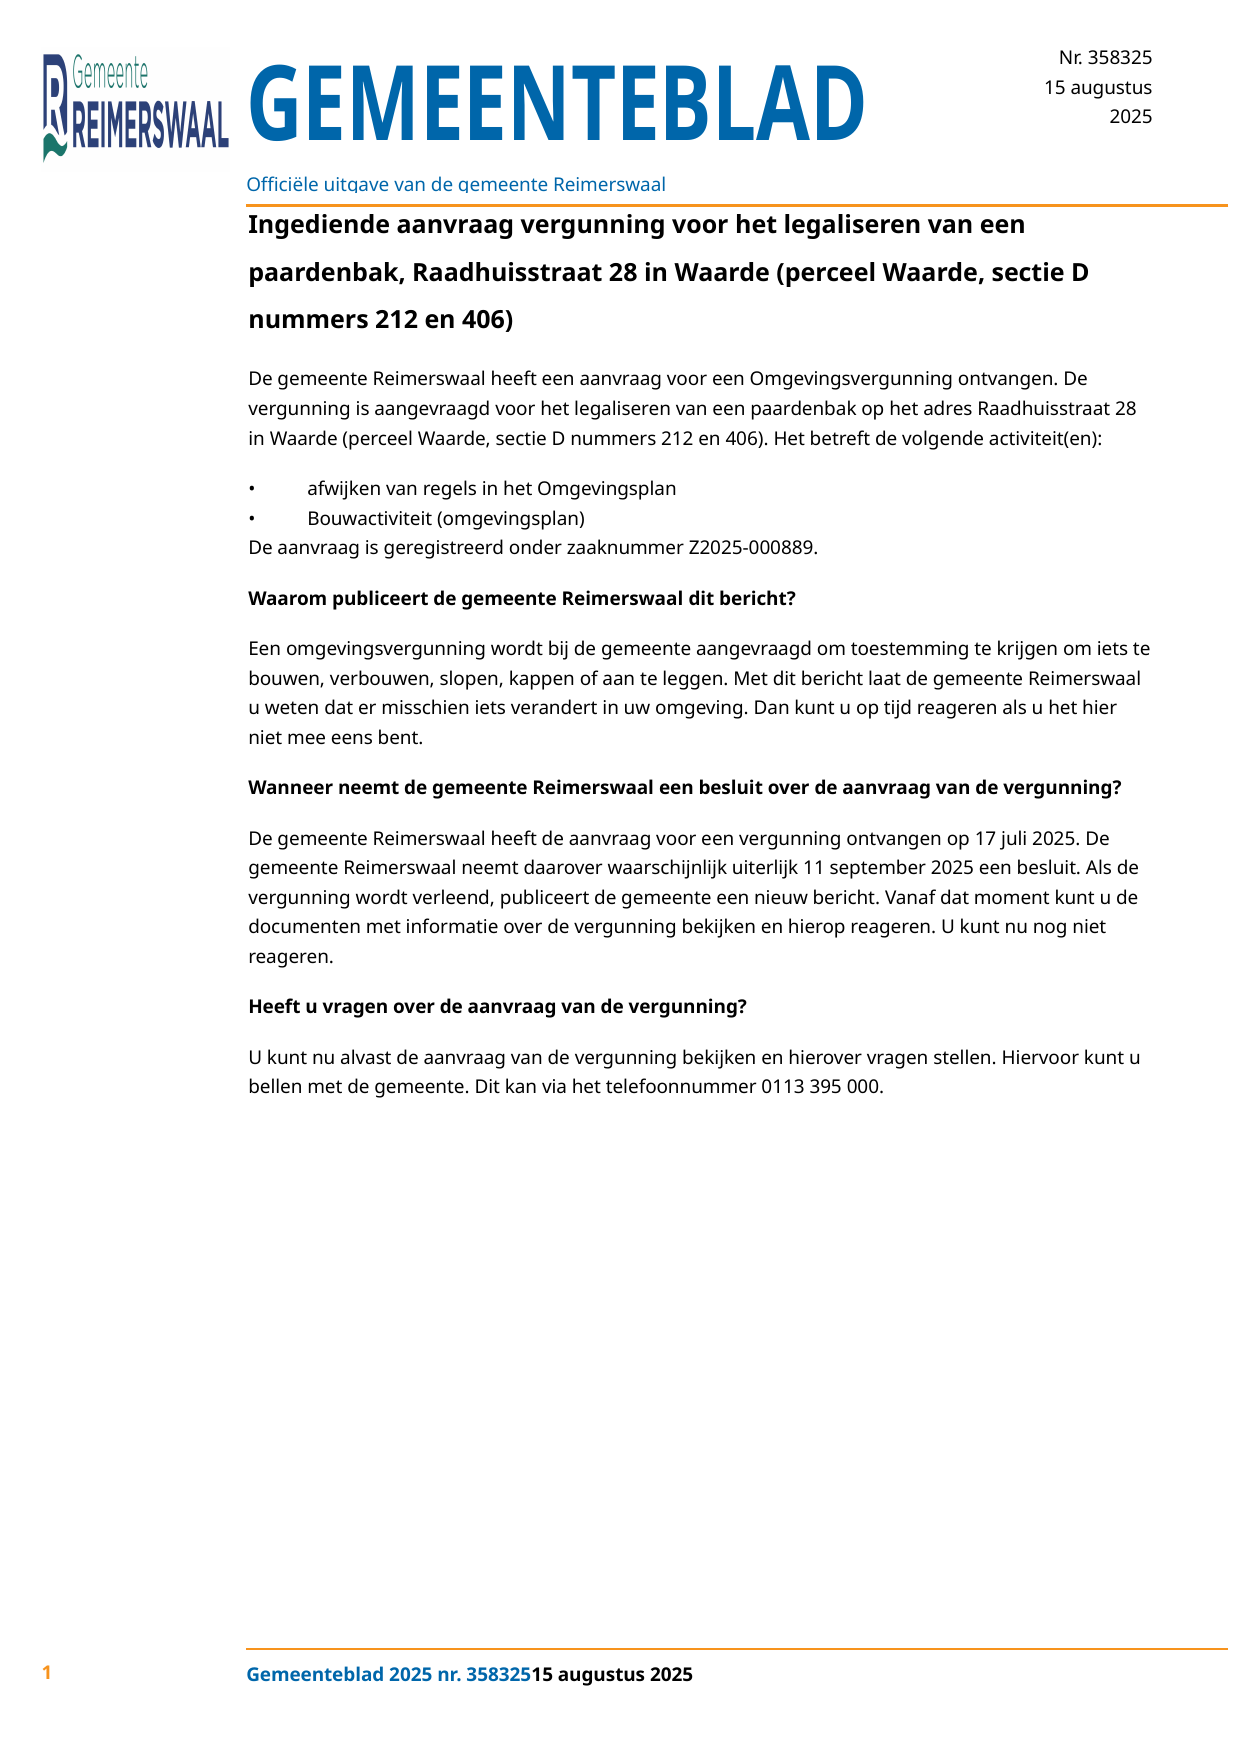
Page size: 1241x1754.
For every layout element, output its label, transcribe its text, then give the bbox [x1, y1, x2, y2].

text Een omgevingsvergunning wordt bij de gemeente aangevraagd om toestemming te krijgen om iets te bouwen, verbouwen, slopen, kappen of aan te leggen. Met dit bericht laat de gemeente Reimerswaal u weten dat er misschien iets verandert in uw omgeving. Dan kunt u op tijd reageren als u het hier niet mee eens bent. [248, 635, 1152, 749]
text Ingediende aanvraag vergunning voor het legaliseren van een paardenbak, Raadhuisstraat 28 in Waarde (perceel Waarde, sectie D nummers 212 en 406) [248, 207, 1152, 336]
text U kunt nu alvast de aanvraag van de vergunning bekijken en hierover vragen stellen. Hiervoor kunt u bellen met de gemeente. Dit kan via het telefoonnummer 0113 395 000. [248, 1044, 1152, 1099]
text Waarom publiceert de gemeente Reimerswaal dit bericht? [248, 585, 1152, 610]
text Heeft u vragen over de aanvraag van de vergunning? [248, 993, 1152, 1019]
text De gemeente Reimerswaal heeft een aanvraag voor een Omgevingsvergunning ontvangen. De vergunning is aangevraagd voor het legaliseren van een paardenbak op het adres Raadhuisstraat 28 in Waarde (perceel Waarde, sectie D nummers 212 en 406). Het betreft de volgende activiteit(en): [248, 366, 1152, 450]
text De gemeente Reimerswaal heeft de aanvraag voor een vergunning ontvangen op 17 juli 2025. De gemeente Reimerswaal neemt daarover waarschijnlijk uiterlijk 11 september 2025 een besluit. Als de vergunning wordt verleend, publiceert de gemeente een nieuw bericht. Vanaf dat moment kunt u de documenten met informatie over de vergunning bekijken en hierop reageren. U kunt nu nog niet reageren. [248, 825, 1152, 969]
text Wanneer neemt de gemeente Reimerswaal een besluit over de aanvraag van de vergunning? [248, 774, 1152, 800]
list afwijken van regels in het Omgevingsplan [248, 475, 1152, 501]
picture [41, 47, 231, 172]
list Bouwactiviteit (omgevingsplan) [248, 505, 1152, 530]
text De aanvraag is geregistreerd onder zaaknummer Z2025-000889. [248, 534, 1152, 560]
